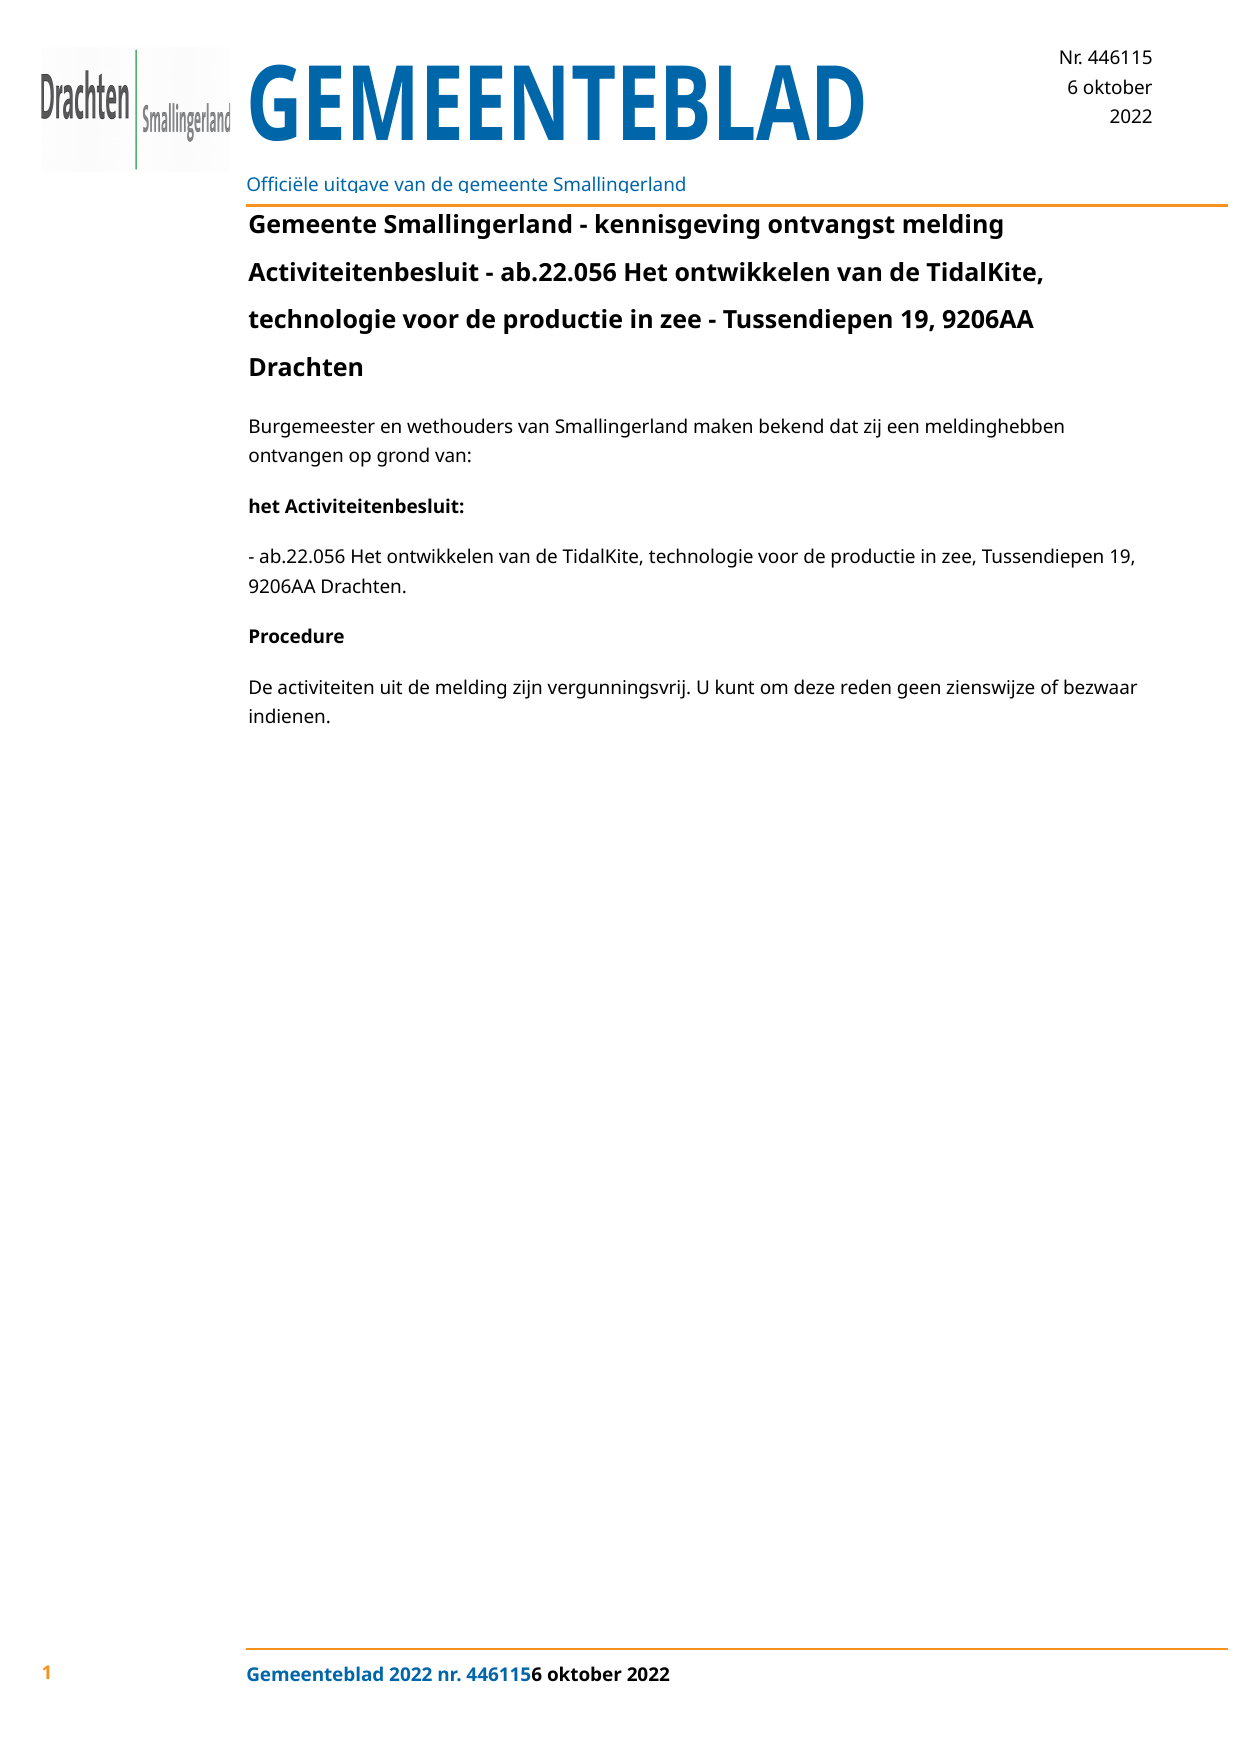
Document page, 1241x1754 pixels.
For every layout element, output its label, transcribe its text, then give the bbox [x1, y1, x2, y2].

text - ab.22.056 Het ontwikkelen van de TidalKite, technologie voor de productie in zee, Tussendiepen 19, 9206AA Drachten. [248, 543, 1152, 599]
text Burgemeester en wethouders van Smallingerland maken bekend dat zij een meldinghebben ontvangen op grond van: [248, 413, 1152, 468]
text het Activiteitenbesluit: [248, 493, 1152, 519]
picture [41, 47, 231, 172]
text De activiteiten uit de melding zijn vergunningsvrij. U kunt om deze reden geen zienswijze of bezwaar indienen. [248, 674, 1152, 729]
text Gemeente Smallingerland - kennisgeving ontvangst melding Activiteitenbesluit - ab.22.056 Het ontwikkelen van de TidalKite, technologie voor de productie in zee - Tussendiepen 19, 9206AA Drachten [248, 207, 1152, 384]
text Procedure [248, 623, 1152, 649]
